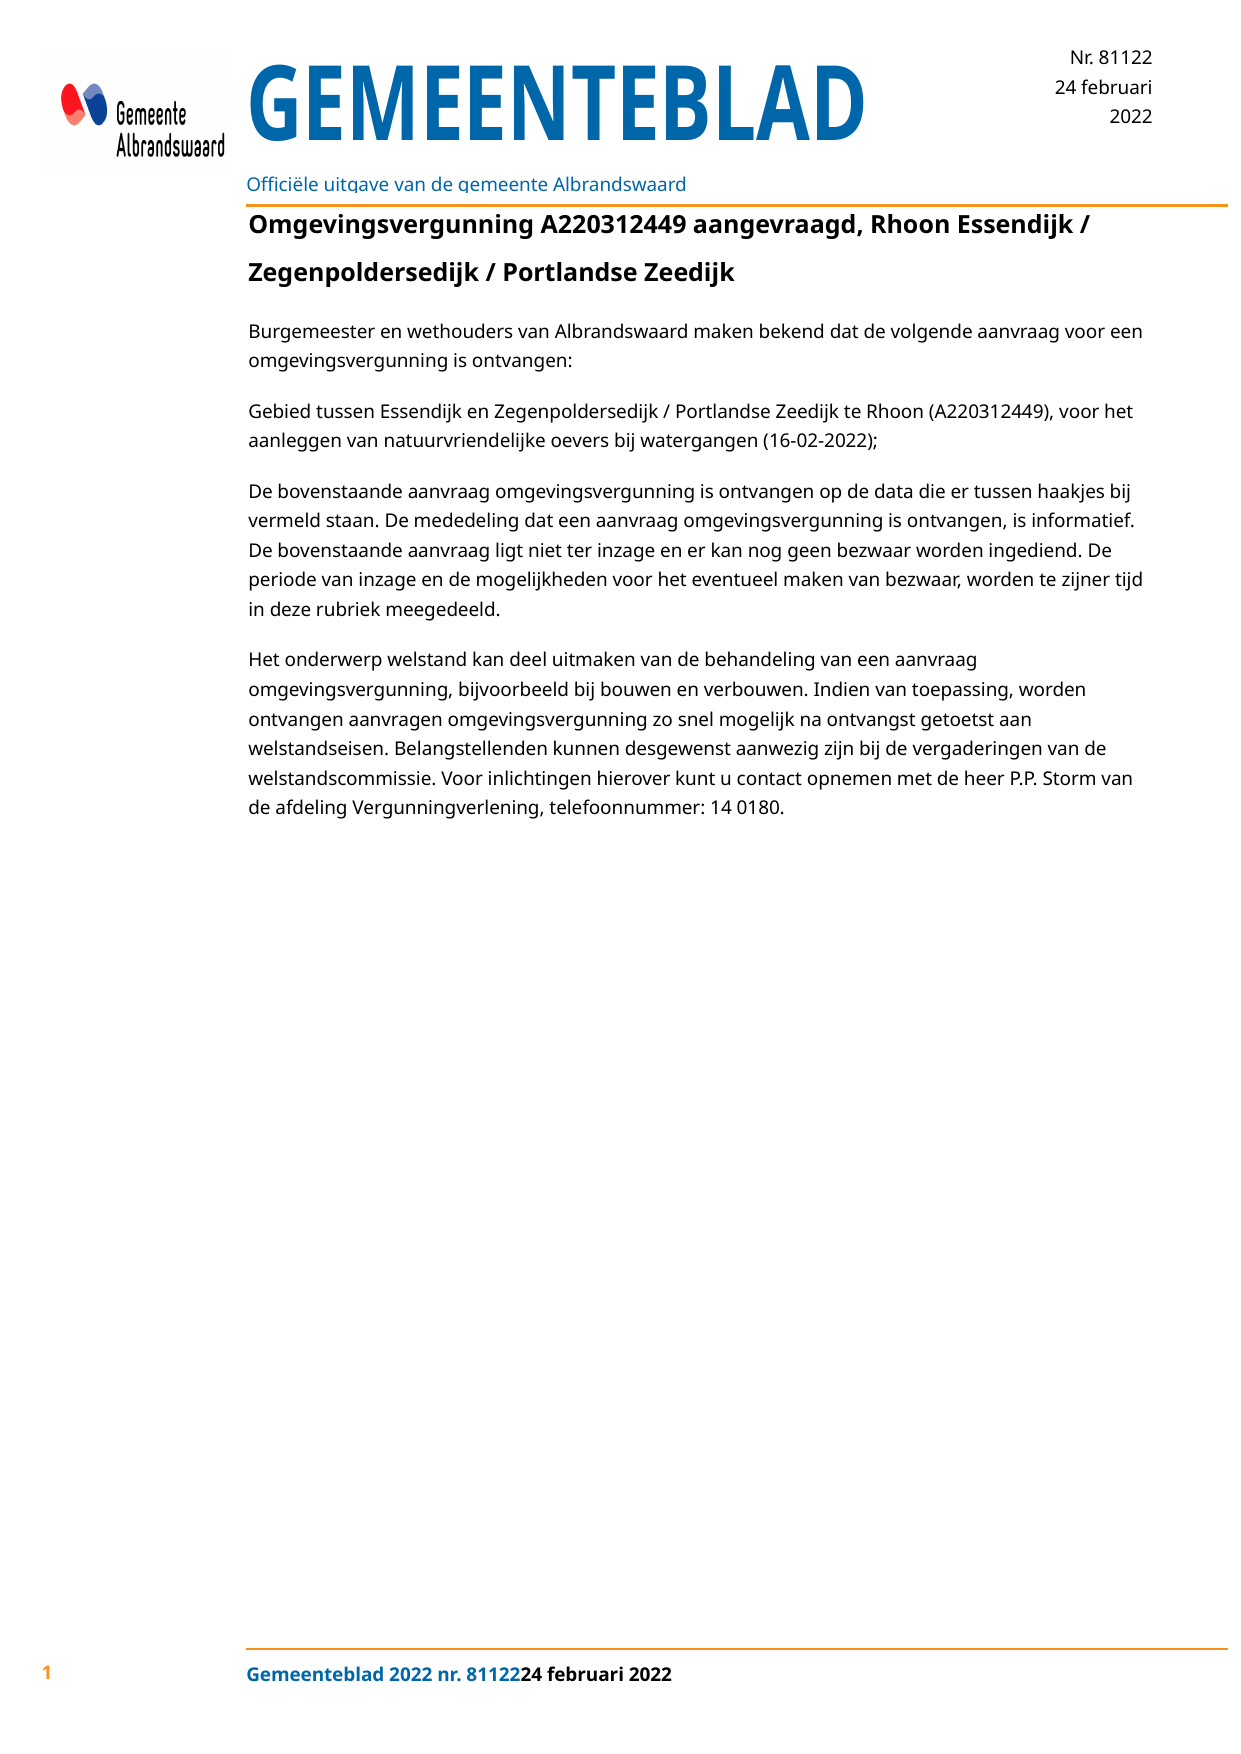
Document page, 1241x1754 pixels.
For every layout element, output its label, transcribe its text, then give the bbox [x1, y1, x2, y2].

text Burgemeester en wethouders van Albrandswaard maken bekend dat de volgende aanvraag voor een omgevingsvergunning is ontvangen: [248, 318, 1152, 373]
text Het onderwerp welstand kan deel uitmaken van de behandeling van een aanvraag omgevingsvergunning, bijvoorbeeld bij bouwen en verbouwen. Indien van toepassing, worden ontvangen aanvragen omgevingsvergunning zo snel mogelijk na ontvangst getoetst aan welstandseisen. Belangstellenden kunnen desgewenst aanwezig zijn bij de vergaderingen van de welstandscommissie. Voor inlichtingen hierover kunt u contact opnemen met de heer P.P. Storm van de afdeling Vergunningverlening, telefoonnummer: 14 0180. [248, 647, 1152, 820]
picture [41, 47, 231, 172]
text De bovenstaande aanvraag omgevingsvergunning is ontvangen op de data die er tussen haakjes bij vermeld staan. De mededeling dat een aanvraag omgevingsvergunning is ontvangen, is informatief. De bovenstaande aanvraag ligt niet ter inzage en er kan nog geen bezwaar worden ingediend. De periode van inzage en de mogelijkheden voor het eventueel maken van bezwaar, worden te zijner tijd in deze rubriek meegedeeld. [248, 478, 1152, 622]
text Omgevingsvergunning A220312449 aangevraagd, Rhoon Essendijk / Zegenpoldersedijk / Portlandse Zeedijk [248, 207, 1152, 288]
text Gebied tussen Essendijk en Zegenpoldersedijk / Portlandse Zeedijk te Rhoon (A220312449), voor het aanleggen van natuurvriendelijke oevers bij watergangen (16-02-2022); [248, 398, 1152, 453]
